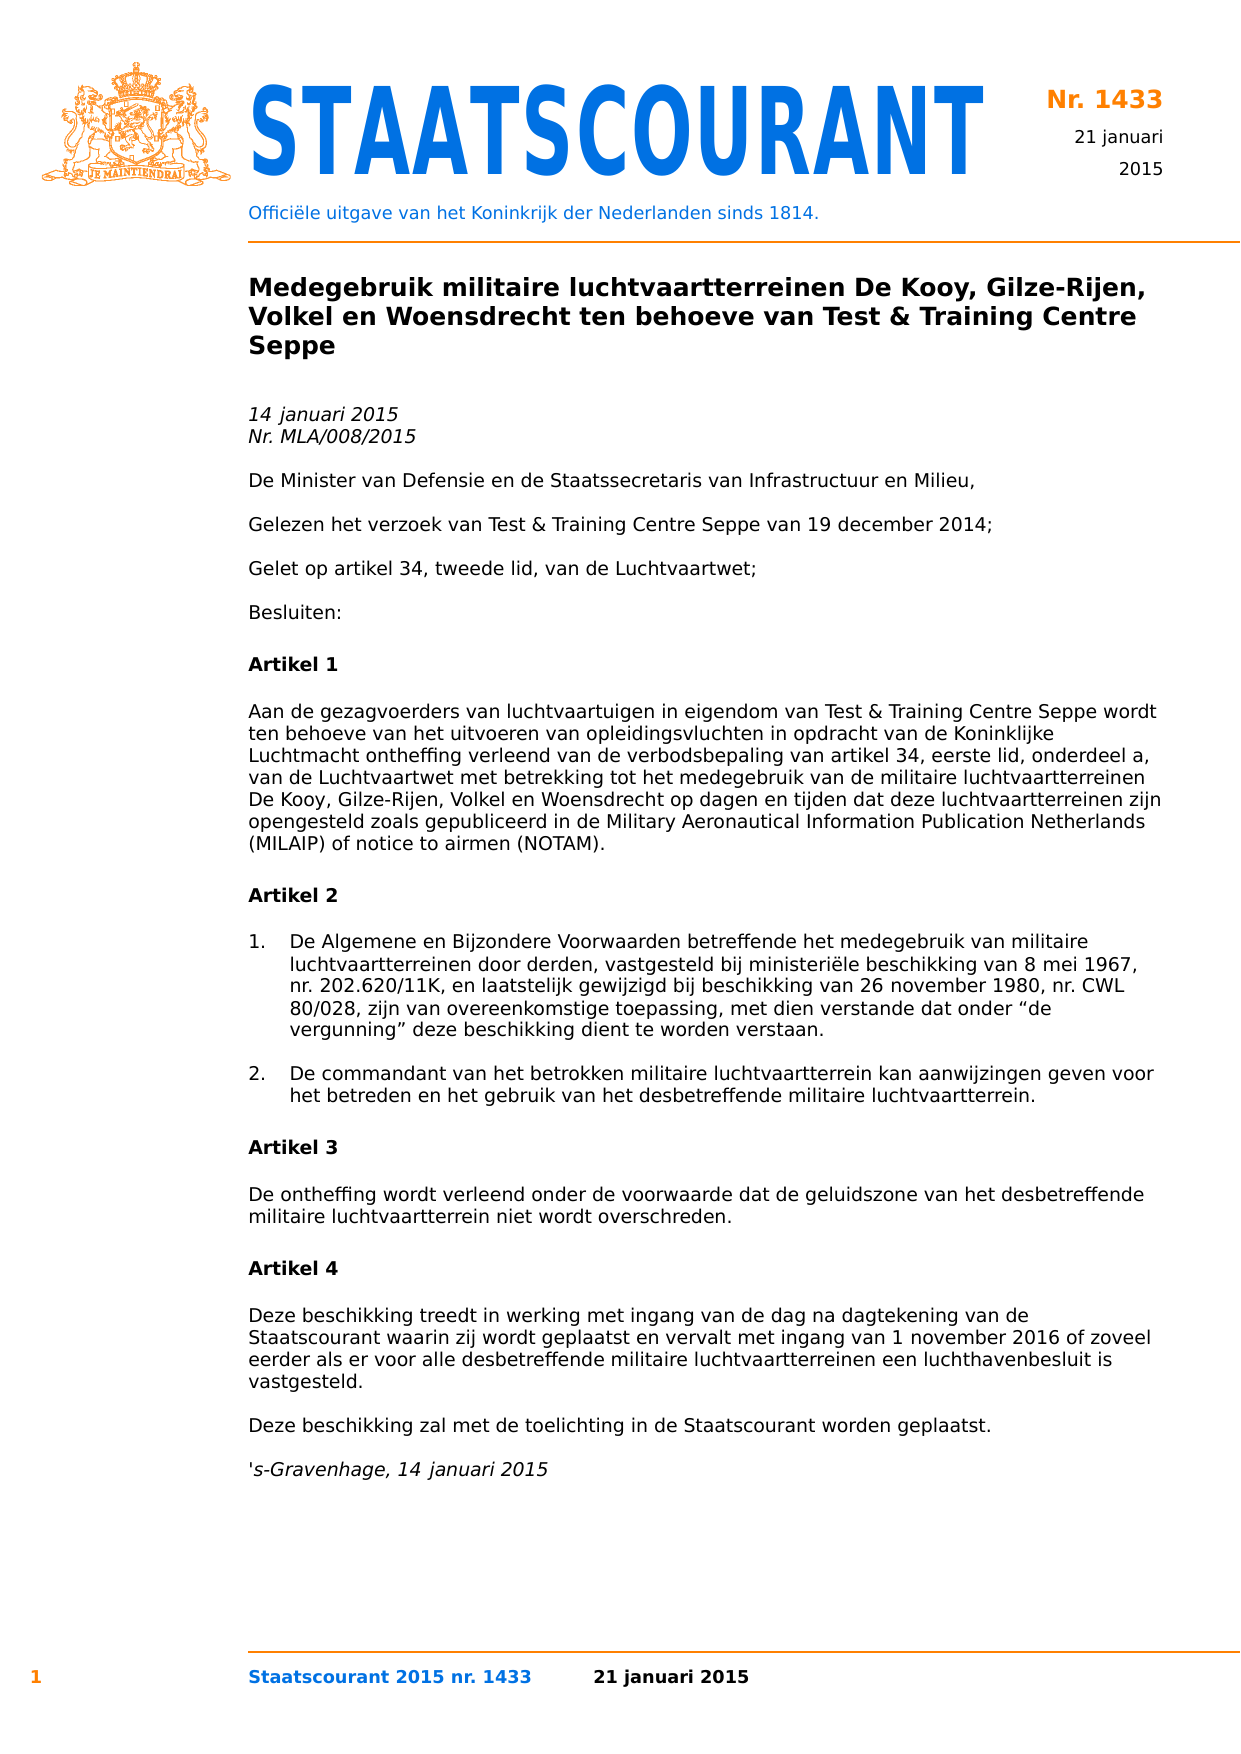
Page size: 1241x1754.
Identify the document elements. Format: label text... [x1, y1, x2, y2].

text Aan de gezagvoerders van luchtvaartuigen in eigendom van Test & Training Centre Seppe wordt ten behoeve van het uitvoeren van opleidingsvluchten in opdracht van de Koninklijke Luchtmacht ontheffing verleend van de verbodsbepaling van artikel 34, eerste lid, onderdeel a, van de Luchtvaartwet met betrekking tot het medegebruik van de militaire luchtvaartterreinen De Kooy, Gilze-Rijen, Volkel en Woensdrecht op dagen en tijden dat deze luchtvaartterreinen zijn opengesteld zoals gepubliceerd in de Military Aeronautical Information Publication Netherlands (MILAIP) of notice to airmen (NOTAM). [248, 701, 1163, 854]
text 14 januari 2015 [248, 404, 1163, 426]
subtitle Artikel 1 [248, 654, 1163, 676]
table_header Nr. 1433 [998, 62, 1240, 121]
text Deze beschikking treedt in werking met ingang van de dag na dagtekening van de Staatscourant waarin zij wordt geplaatst en vervalt met ingang van 1 november 2016 of zoveel eerder als er voor alle desbetreffende militaire luchtvaartterreinen een luchthavenbesluit is vastgesteld. [248, 1305, 1163, 1393]
picture [41, 62, 231, 186]
table_header [25, 62, 248, 241]
text Deze beschikking zal met de toelichting in de Staatscourant worden geplaatst. [248, 1415, 1163, 1437]
subtitle Artikel 4 [248, 1258, 1163, 1280]
text 1. De Algemene en Bijzondere Voorwaarden betreffende het medegebruik van militaire luchtvaartterreinen door derden, vastgesteld bij ministeriële beschikking van 8 mei 1967, nr. 202.620/11K, en laatstelijk gewijzigd bij beschikking van 26 november 1980, nr. CWL 80/028, zijn van overeenkomstige toepassing, met dien verstande dat onder “de vergunning” deze beschikking dient te worden verstaan. [248, 931, 1163, 1041]
text Gelet op artikel 34, tweede lid, van de Luchtvaartwet; [248, 558, 1163, 580]
table_header STAATSCOURANT [248, 62, 998, 203]
text Besluiten: [248, 602, 1163, 624]
text Gelezen het verzoek van Test & Training Centre Seppe van 19 december 2014; [248, 514, 1163, 536]
text Nr. MLA/008/2015 [248, 426, 1163, 448]
subtitle Artikel 2 [248, 884, 1163, 906]
table_cell 21 januari [998, 121, 1240, 153]
subtitle Artikel 3 [248, 1137, 1163, 1159]
text 2. De commandant van het betrokken militaire luchtvaartterrein kan aanwijzingen geven voor het betreden en het gebruik van het desbetreffende militaire luchtvaartterrein. [248, 1063, 1163, 1107]
text 's-Gravenhage, 14 januari 2015 [248, 1459, 1163, 1481]
table_cell 2015 [998, 153, 1240, 203]
text De ontheffing wordt verleend onder de voorwaarde dat de geluidszone van het desbetreffende militaire luchtvaartterrein niet wordt overschreden. [248, 1184, 1163, 1228]
text De Minister van Defensie en de Staatssecretaris van Infrastructuur en Milieu, [248, 470, 1163, 492]
table_cell Officiële uitgave van het Koninkrijk der Nederlanden sinds 1814. [248, 203, 1240, 241]
subtitle Medegebruik militaire luchtvaartterreinen De Kooy, Gilze-Rijen, Volkel en Woensdrecht ten behoeve van Test & Training Centre Seppe [248, 273, 1163, 361]
